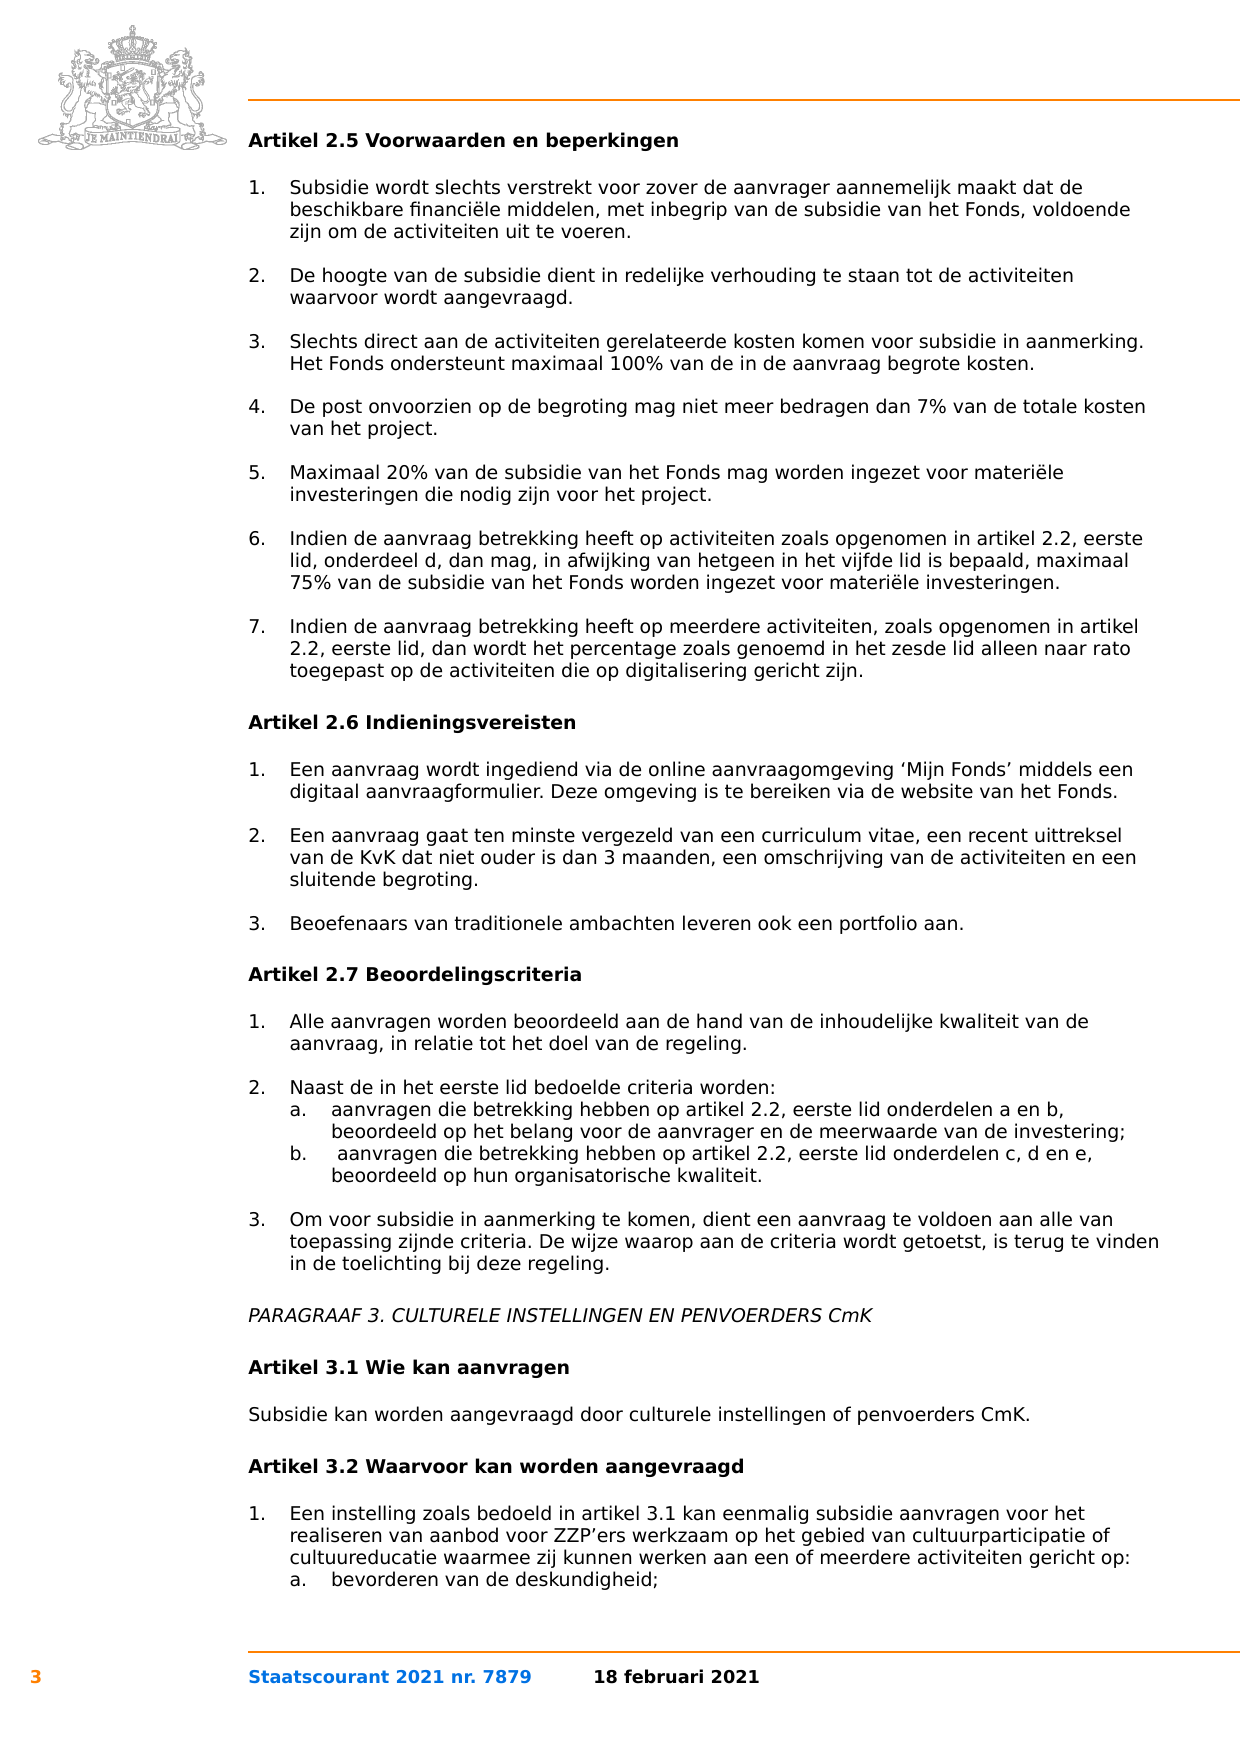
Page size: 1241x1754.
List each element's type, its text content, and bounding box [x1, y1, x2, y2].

text 3. Slechts direct aan de activiteiten gerelateerde kosten komen voor subsidie in aanmerking. Het Fonds ondersteunt maximaal 100% van de in de aanvraag begrote kosten. [248, 331, 1163, 374]
text 1. Subsidie wordt slechts verstrekt voor zover de aanvrager aannemelijk maakt dat de beschikbare financiële middelen, met inbegrip van de subsidie van het Fonds, voldoende zijn om de activiteiten uit te voeren. [248, 177, 1163, 243]
text 2. Naast de in het eerste lid bedoelde criteria worden: [248, 1077, 1163, 1099]
text b. aanvragen die betrekking hebben op artikel 2.2, eerste lid onderdelen c, d en e, beoordeeld op hun organisatorische kwaliteit. [289, 1143, 1163, 1187]
text 6. Indien de aanvraag betrekking heeft op activiteiten zoals opgenomen in artikel 2.2, eerste lid, onderdeel d, dan mag, in afwijking van hetgeen in het vijfde lid is bepaald, maximaal 75% van de subsidie van het Fonds worden ingezet voor materiële investeringen. [248, 528, 1163, 594]
subtitle Artikel 3.1 Wie kan aanvragen [248, 1357, 1163, 1379]
text Subsidie kan worden aangevraagd door culturele instellingen of penvoerders CmK. [248, 1404, 1163, 1426]
text 1. Een aanvraag wordt ingediend via de online aanvraagomgeving ‘Mijn Fonds’ middels een digitaal aanvraagformulier. Deze omgeving is te bereiken via de website van het Fonds. [248, 759, 1163, 803]
text 1. Alle aanvragen worden beoordeeld aan de hand van de inhoudelijke kwaliteit van de aanvraag, in relatie tot het doel van de regeling. [248, 1011, 1163, 1055]
subtitle Artikel 2.6 Indieningsvereisten [248, 712, 1163, 734]
text 2. De hoogte van de subsidie dient in redelijke verhouding te staan tot de activiteiten waarvoor wordt aangevraagd. [248, 265, 1163, 309]
text 4. De post onvoorzien op de begroting mag niet meer bedragen dan 7% van de totale kosten van het project. [248, 396, 1163, 440]
subtitle Artikel 2.5 Voorwaarden en beperkingen [248, 130, 1163, 152]
text a. bevorderen van de deskundigheid; [289, 1569, 1163, 1591]
picture [38, 25, 227, 150]
text 7. Indien de aanvraag betrekking heeft op meerdere activiteiten, zoals opgenomen in artikel 2.2, eerste lid, dan wordt het percentage zoals genoemd in het zesde lid alleen naar rato toegepast op de activiteiten die op digitalisering gericht zijn. [248, 616, 1163, 682]
text 3. Beoefenaars van traditionele ambachten leveren ook een portfolio aan. [248, 912, 1163, 934]
subtitle Artikel 2.7 Beoordelingscriteria [248, 964, 1163, 986]
text 1. Een instelling zoals bedoeld in artikel 3.1 kan eenmalig subsidie aanvragen voor het realiseren van aanbod voor ZZP’ers werkzaam op het gebied van cultuurparticipatie of cultuureducatie waarmee zij kunnen werken aan een of meerdere activiteiten gericht op: [248, 1503, 1163, 1569]
text 3. Om voor subsidie in aanmerking te komen, dient een aanvraag te voldoen aan alle van toepassing zijnde criteria. De wijze waarop aan de criteria wordt getoetst, is terug te vinden in de toelichting bij deze regeling. [248, 1209, 1163, 1275]
subtitle PARAGRAAF 3. CULTURELE INSTELLINGEN EN PENVOERDERS CmK [248, 1305, 1163, 1327]
text 5. Maximaal 20% van de subsidie van het Fonds mag worden ingezet voor materiële investeringen die nodig zijn voor het project. [248, 462, 1163, 506]
text 2. Een aanvraag gaat ten minste vergezeld van een curriculum vitae, een recent uittreksel van de KvK dat niet ouder is dan 3 maanden, een omschrijving van de activiteiten en een sluitende begroting. [248, 824, 1163, 891]
text a. aanvragen die betrekking hebben op artikel 2.2, eerste lid onderdelen a en b, beoordeeld op het belang voor de aanvrager en de meerwaarde van de investering; [289, 1099, 1163, 1143]
subtitle Artikel 3.2 Waarvoor kan worden aangevraagd [248, 1456, 1163, 1478]
